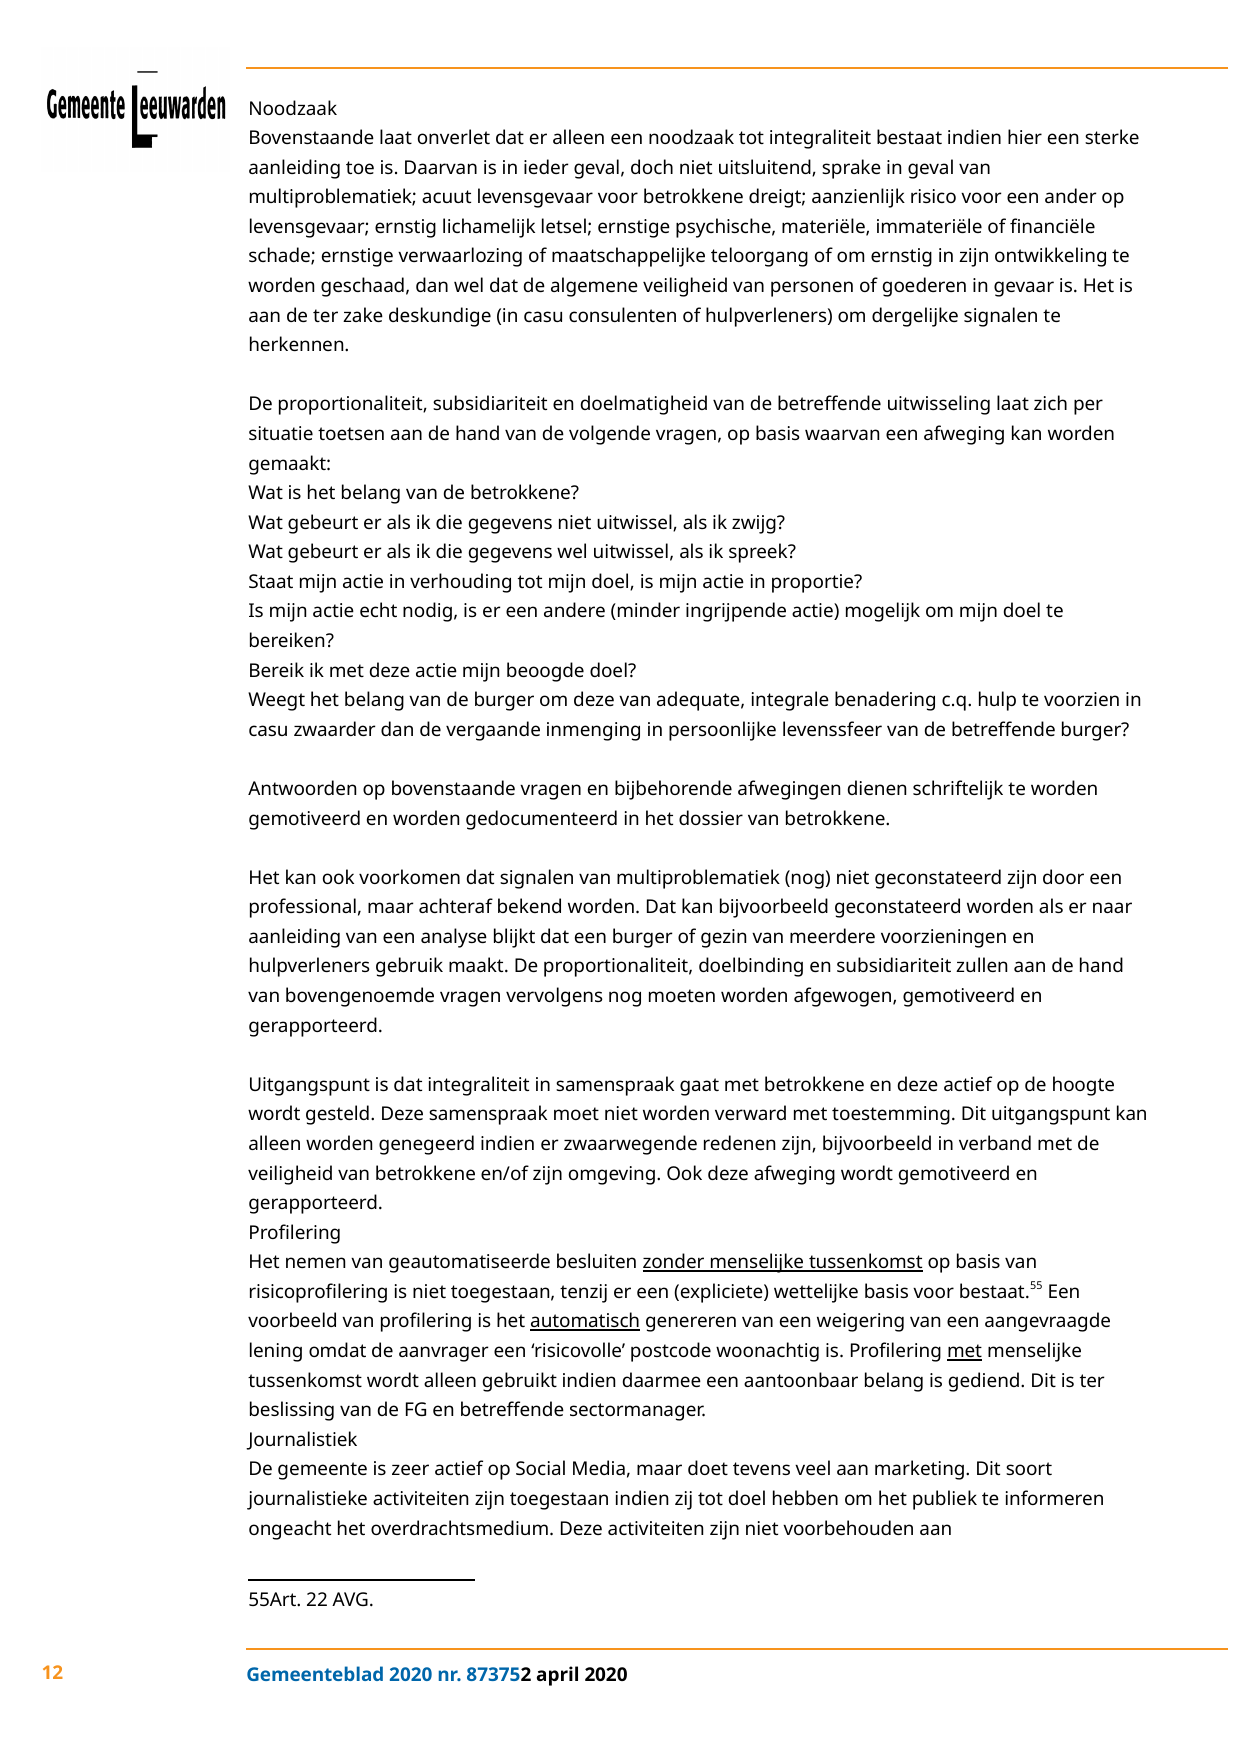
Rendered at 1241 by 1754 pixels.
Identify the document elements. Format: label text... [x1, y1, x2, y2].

text De gemeente is zeer actief op Social Media, maar doet tevens veel aan marketing. Dit soort journalistieke activiteiten zijn toegestaan indien zij tot doel hebben om het publiek te informeren ongeacht het overdrachtsmedium. Deze activiteiten zijn niet voorbehouden aan [248, 1456, 1152, 1541]
text De proportionaliteit, subsidiariteit en doelmatigheid van de betreffende uitwisseling laat zich per situatie toetsen aan de hand van de volgende vragen, op basis waarvan een afweging kan worden gemaakt: [248, 391, 1152, 476]
text Noodzaak [248, 95, 1152, 121]
text Antwoorden op bovenstaande vragen en bijbehorende afwegingen dienen schriftelijk te worden gemotiveerd en worden gedocumenteerd in het dossier van betrokkene. [248, 775, 1152, 831]
text Het nemen van geautomatiseerde besluiten zonder menselijke tussenkomst op basis van risicoprofilering is niet toegestaan, tenzij er een (expliciete) wettelijke basis voor bestaat. Een voorbeeld van profilering is het automatisch genereren van een weigering van een aangevraagde lening omdat de aanvrager een ‘risicovolle’ postcode woonachtig is. Profilering met menselijke tussenkomst wordt alleen gebruikt indien daarmee een aantoonbaar belang is gediend. Dit is ter beslissing van de FG en betreffende sectormanager. [248, 1248, 1152, 1422]
picture [41, 47, 231, 172]
text Bovenstaande laat onverlet dat er alleen een noodzaak tot integraliteit bestaat indien hier een sterke aanleiding toe is. Daarvan is in ieder geval, doch niet uitsluitend, sprake in geval van multiproblematiek; acuut levensgevaar voor betrokkene dreigt; aanzienlijk risico voor een ander op levensgevaar; ernstig lichamelijk letsel; ernstige psychische, materiële, immateriële of financiële schade; ernstige verwaarlozing of maatschappelijke teloorgang of om ernstig in zijn ontwikkeling te worden geschaad, dan wel dat de algemene veiligheid van personen of goederen in gevaar is. Het is aan de ter zake deskundige (in casu consulenten of hulpverleners) om dergelijke signalen te herkennen. [248, 124, 1152, 357]
text Bereik ik met deze actie mijn beoogde doel? [248, 657, 1152, 683]
text Staat mijn actie in verhouding tot mijn doel, is mijn actie in proportie? [248, 568, 1152, 594]
text Is mijn actie echt nodig, is er een andere (minder ingrijpende actie) mogelijk om mijn doel te bereiken? [248, 598, 1152, 653]
text Wat gebeurt er als ik die gegevens wel uitwissel, als ik spreek? [248, 538, 1152, 564]
text Journalistiek [248, 1426, 1152, 1452]
text Profilering [248, 1219, 1152, 1245]
text Wat gebeurt er als ik die gegevens niet uitwissel, als ik zwijg? [248, 509, 1152, 535]
text Art. 22 AVG. [248, 1586, 1152, 1612]
text Wat is het belang van de betrokkene? [248, 479, 1152, 505]
text Het kan ook voorkomen dat signalen van multiproblematiek (nog) niet geconstateerd zijn door een professional, maar achteraf bekend worden. Dat kan bijvoorbeeld geconstateerd worden als er naar aanleiding van een analyse blijkt dat een burger of gezin van meerdere voorzieningen en hulpverleners gebruik maakt. De proportionaliteit, doelbinding en subsidiariteit zullen aan de hand van bovengenoemde vragen vervolgens nog moeten worden afgewogen, gemotiveerd en gerapporteerd. [248, 864, 1152, 1038]
text Uitgangspunt is dat integraliteit in samenspraak gaat met betrokkene en deze actief op de hoogte wordt gesteld. Deze samenspraak moet niet worden verward met toestemming. Dit uitgangspunt kan alleen worden genegeerd indien er zwaarwegende redenen zijn, bijvoorbeeld in verband met de veiligheid van betrokkene en/of zijn omgeving. Ook deze afweging wordt gemotiveerd en gerapporteerd. [248, 1071, 1152, 1215]
text Weegt het belang van de burger om deze van adequate, integrale benadering c.q. hulp te voorzien in casu zwaarder dan de vergaande inmenging in persoonlijke levenssfeer van de betreffende burger? [248, 686, 1152, 742]
